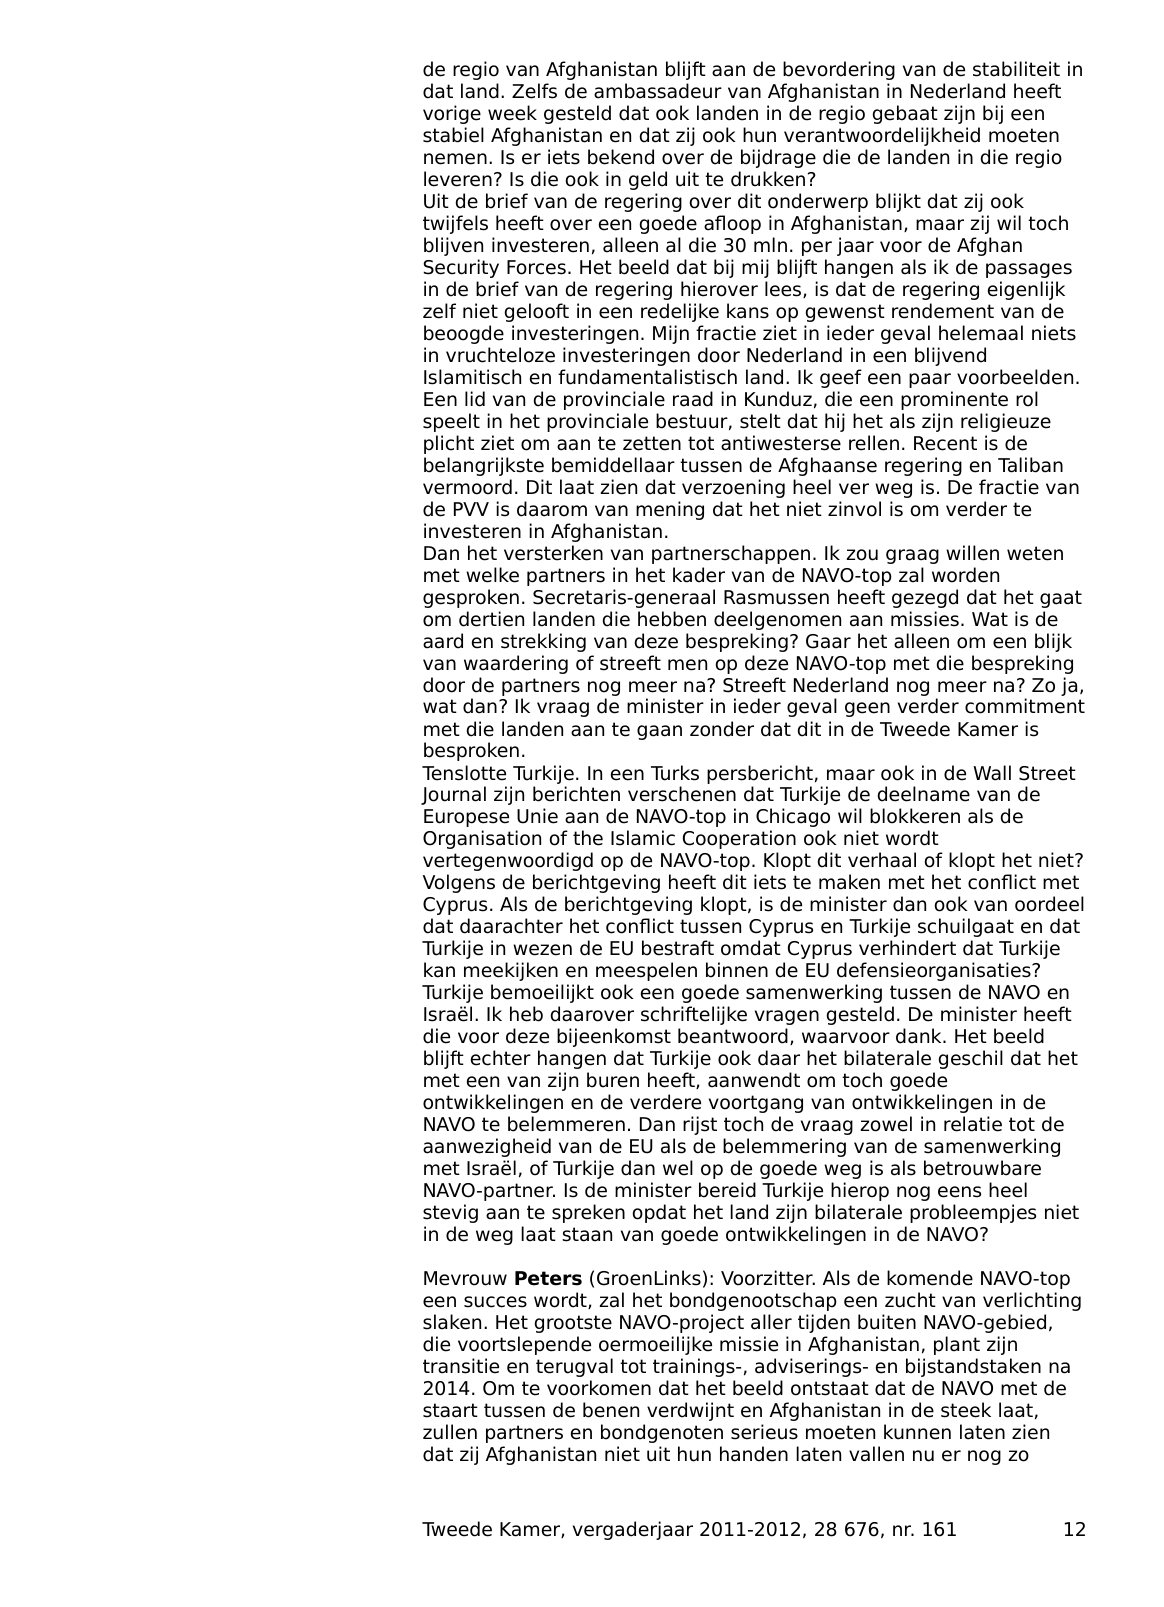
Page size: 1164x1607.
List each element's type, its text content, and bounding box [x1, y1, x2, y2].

text Een lid van de provinciale raad in Kunduz, die een prominente rol speelt in het provinciale bestuur, stelt dat hij het als zijn religieuze plicht ziet om aan te zetten tot antiwesterse rellen. Recent is de belangrijkste bemiddellaar tussen de Afghaanse regering en Taliban vermoord. Dit laat zien dat verzoening heel ver weg is. De fractie van de PVV is daarom van mening dat het niet zinvol is om verder te investeren in Afghanistan. [422, 389, 1087, 543]
text Mevrouw Peters (GroenLinks): Voorzitter. Als de komende NAVO-top een succes wordt, zal het bondgenootschap een zucht van verlichting slaken. Het grootste NAVO-project aller tijden buiten NAVO-gebied, die voortslepende oermoeilijke missie in Afghanistan, plant zijn transitie en terugval tot trainings-, adviserings- en bijstandstaken na 2014. Om te voorkomen dat het beeld ontstaat dat de NAVO met de staart tussen de benen verdwijnt en Afghanistan in de steek laat, zullen partners en bondgenoten serieus moeten kunnen laten zien dat zij Afghanistan niet uit hun handen laten vallen nu er nog zo [422, 1268, 1087, 1466]
text Turkije bemoeilijkt ook een goede samenwerking tussen de NAVO en Israël. Ik heb daarover schriftelijke vragen gesteld. De minister heeft die voor deze bijeenkomst beantwoord, waarvoor dank. Het beeld blijft echter hangen dat Turkije ook daar het bilaterale geschil dat het met een van zijn buren heeft, aanwendt om toch goede ontwikkelingen en de verdere voortgang van ontwikkelingen in de NAVO te belemmeren. Dan rijst toch de vraag zowel in relatie tot de aanwezigheid van de EU als de belemmering van de samenwerking met Israël, of Turkije dan wel op de goede weg is als betrouwbare NAVO-partner. Is de minister bereid Turkije hierop nog eens heel stevig aan te spreken opdat het land zijn bilaterale probleempjes niet in de weg laat staan van goede ontwikkelingen in de NAVO? [422, 982, 1087, 1246]
text Tenslotte Turkije. In een Turks persbericht, maar ook in de Wall Street Journal zijn berichten verschenen dat Turkije de deelname van de Europese Unie aan de NAVO-top in Chicago wil blokkeren als de Organisation of the Islamic Cooperation ook niet wordt vertegenwoordigd op de NAVO-top. Klopt dit verhaal of klopt het niet? Volgens de berichtgeving heeft dit iets te maken met het conflict met Cyprus. Als de berichtgeving klopt, is de minister dan ook van oordeel dat daarachter het conflict tussen Cyprus en Turkije schuilgaat en dat Turkije in wezen de EU bestraft omdat Cyprus verhindert dat Turkije kan meekijken en meespelen binnen de EU defensieorganisaties? [422, 762, 1087, 982]
text Uit de brief van de regering over dit onderwerp blijkt dat zij ook twijfels heeft over een goede afloop in Afghanistan, maar zij wil toch blijven investeren, alleen al die 30 mln. per jaar voor de Afghan Security Forces. Het beeld dat bij mij blijft hangen als ik de passages in de brief van de regering hierover lees, is dat de regering eigenlijk zelf niet gelooft in een redelijke kans op gewenst rendement van de beoogde investeringen. Mijn fractie ziet in ieder geval helemaal niets in vruchteloze investeringen door Nederland in een blijvend Islamitisch en fundamentalistisch land. Ik geef een paar voorbeelden. [422, 191, 1087, 389]
text de regio van Afghanistan blijft aan de bevordering van de stabiliteit in dat land. Zelfs de ambassadeur van Afghanistan in Nederland heeft vorige week gesteld dat ook landen in de regio gebaat zijn bij een stabiel Afghanistan en dat zij ook hun verantwoordelijkheid moeten nemen. Is er iets bekend over de bijdrage die de landen in die regio leveren? Is die ook in geld uit te drukken? [422, 59, 1087, 191]
text Dan het versterken van partnerschappen. Ik zou graag willen weten met welke partners in het kader van de NAVO-top zal worden gesproken. Secretaris-generaal Rasmussen heeft gezegd dat het gaat om dertien landen die hebben deelgenomen aan missies. Wat is de aard en strekking van deze bespreking? Gaar het alleen om een blijk van waardering of streeft men op deze NAVO-top met die bespreking door de partners nog meer na? Streeft Nederland nog meer na? Zo ja, wat dan? Ik vraag de minister in ieder geval geen verder commitment met die landen aan te gaan zonder dat dit in de Tweede Kamer is besproken. [422, 543, 1087, 762]
